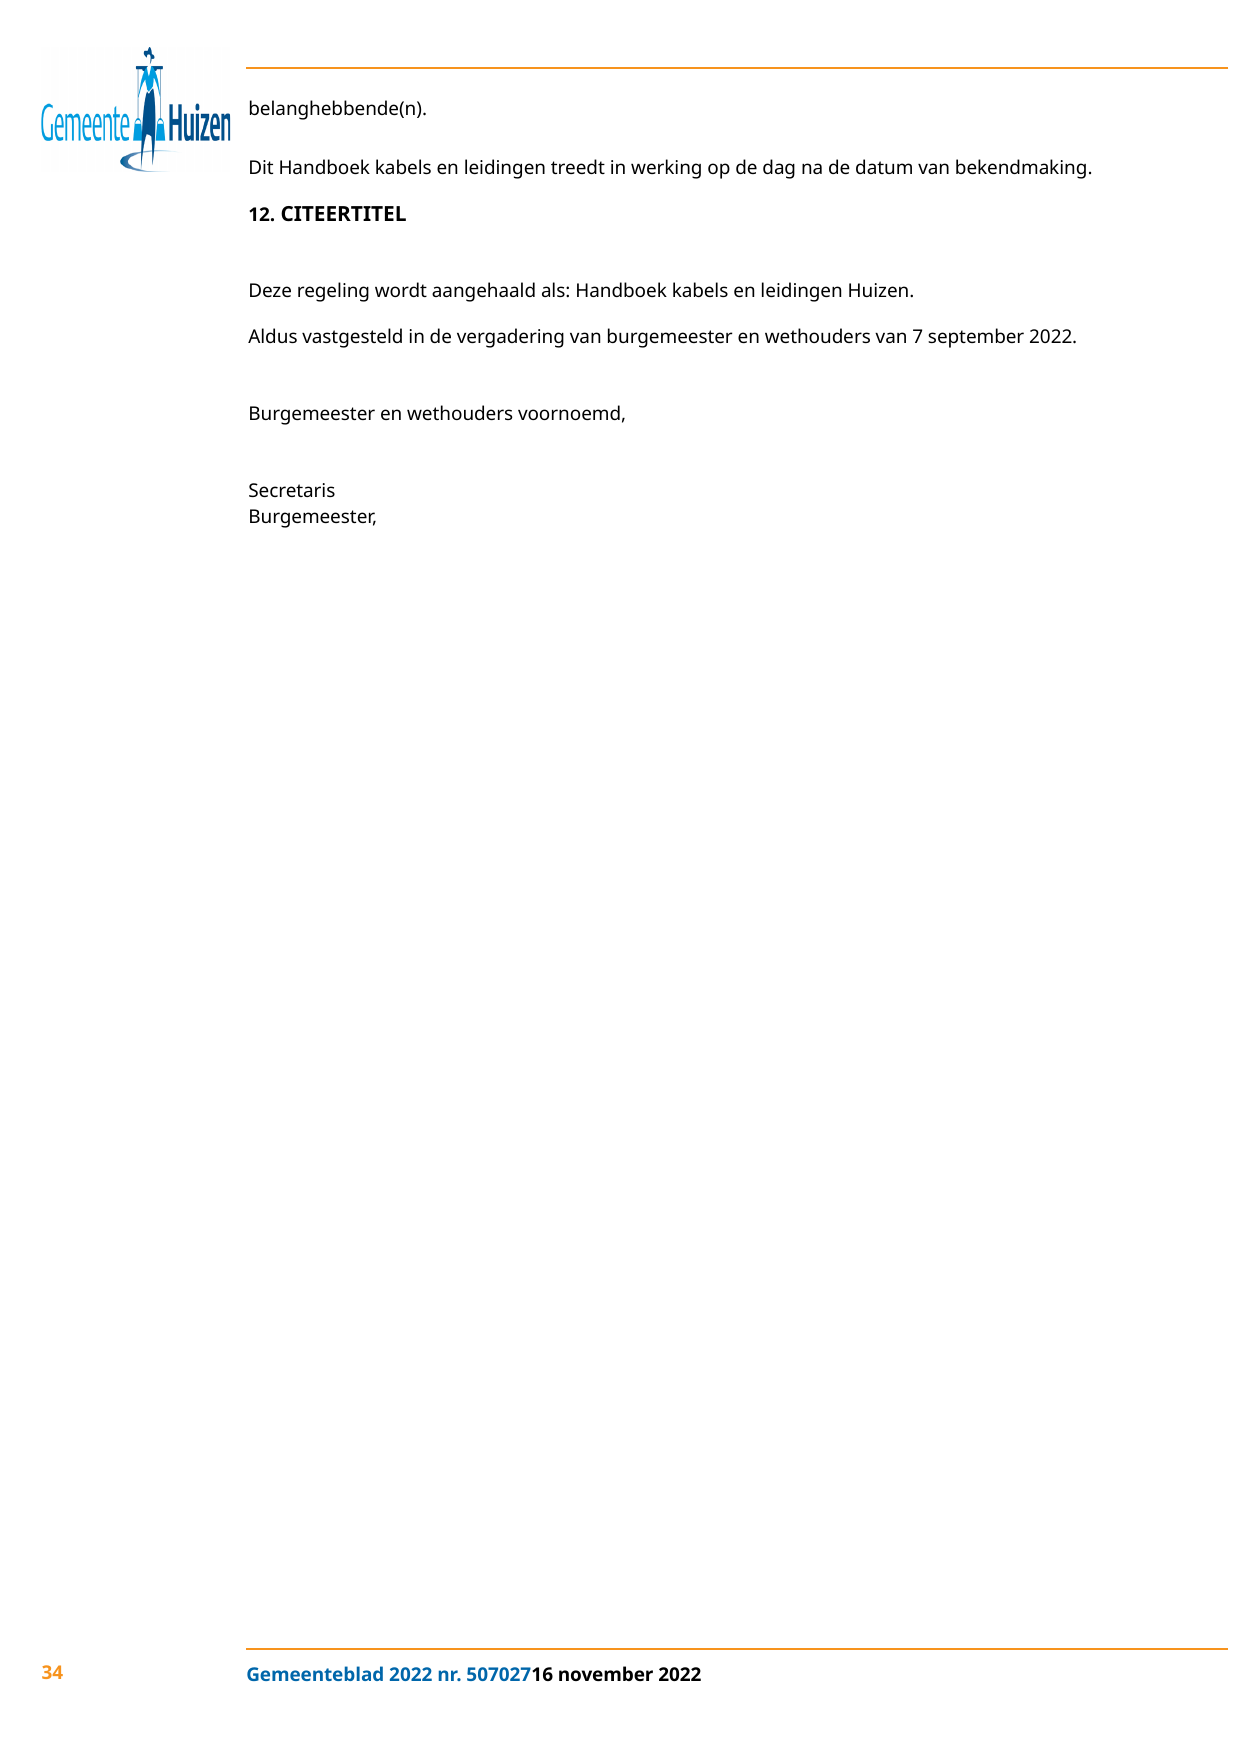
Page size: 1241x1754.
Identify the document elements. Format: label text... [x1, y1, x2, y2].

text Secretaris [248, 477, 1152, 503]
text 12. CITEERTITEL [248, 199, 1152, 228]
text Aldus vastgesteld in de vergadering van burgemeester en wethouders van 7 september 2022. [248, 323, 1152, 349]
text Deze regeling wordt aangehaald als: Handboek kabels en leidingen Huizen. [248, 277, 1152, 303]
text Burgemeester en wethouders voornoemd, [248, 400, 1152, 426]
picture [41, 47, 231, 172]
text belanghebbende(n). [248, 95, 1152, 121]
text Dit Handboek kabels en leidingen treedt in werking op de dag na de datum van bekendmaking. [248, 154, 1152, 180]
text Burgemeester, [248, 503, 1152, 529]
